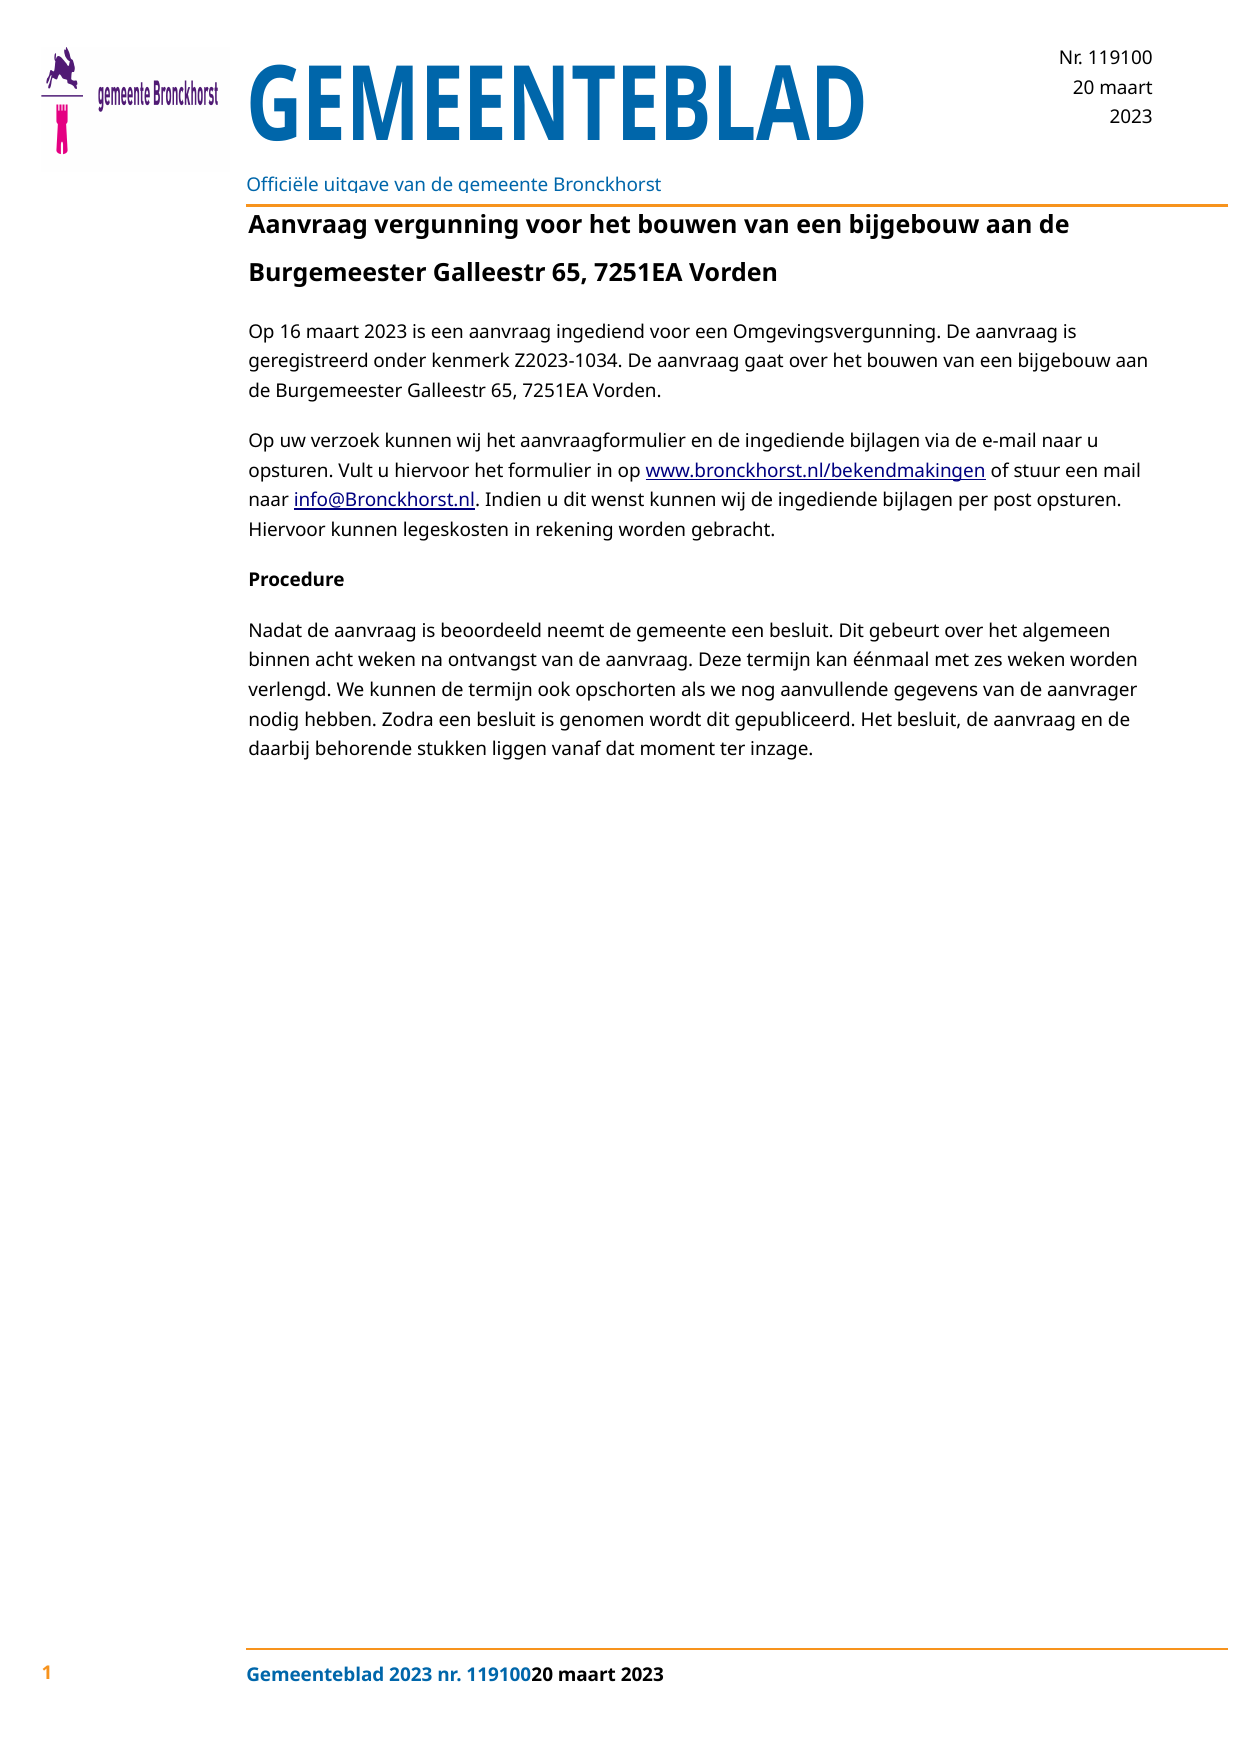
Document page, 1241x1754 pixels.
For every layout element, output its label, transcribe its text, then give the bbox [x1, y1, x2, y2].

text Op 16 maart 2023 is een aanvraag ingediend voor een Omgevingsvergunning. De aanvraag is geregistreerd onder kenmerk Z2023-1034. De aanvraag gaat over het bouwen van een bijgebouw aan de Burgemeester Galleestr 65, 7251EA Vorden. [248, 318, 1152, 403]
picture [41, 47, 231, 172]
text Aanvraag vergunning voor het bouwen van een bijgebouw aan de Burgemeester Galleestr 65, 7251EA Vorden [248, 207, 1152, 288]
text Procedure [248, 567, 1152, 592]
text Op uw verzoek kunnen wij het aanvraagformulier en de ingediende bijlagen via de e-mail naar u opsturen. Vult u hiervoor het formulier in op www.bronckhorst.nl/bekendmakingen of stuur een mail naar info@Bronckhorst.nl. Indien u dit wenst kunnen wij de ingediende bijlagen per post opsturen. Hiervoor kunnen legeskosten in rekening worden gebracht. [248, 427, 1152, 542]
text Nadat de aanvraag is beoordeeld neemt de gemeente een besluit. Dit gebeurt over het algemeen binnen acht weken na ontvangst van de aanvraag. Deze termijn kan éénmaal met zes weken worden verlengd. We kunnen de termijn ook opschorten als we nog aanvullende gegevens van de aanvrager nodig hebben. Zodra een besluit is genomen wordt dit gepubliceerd. Het besluit, de aanvraag en de daarbij behorende stukken liggen vanaf dat moment ter inzage. [248, 617, 1152, 761]
